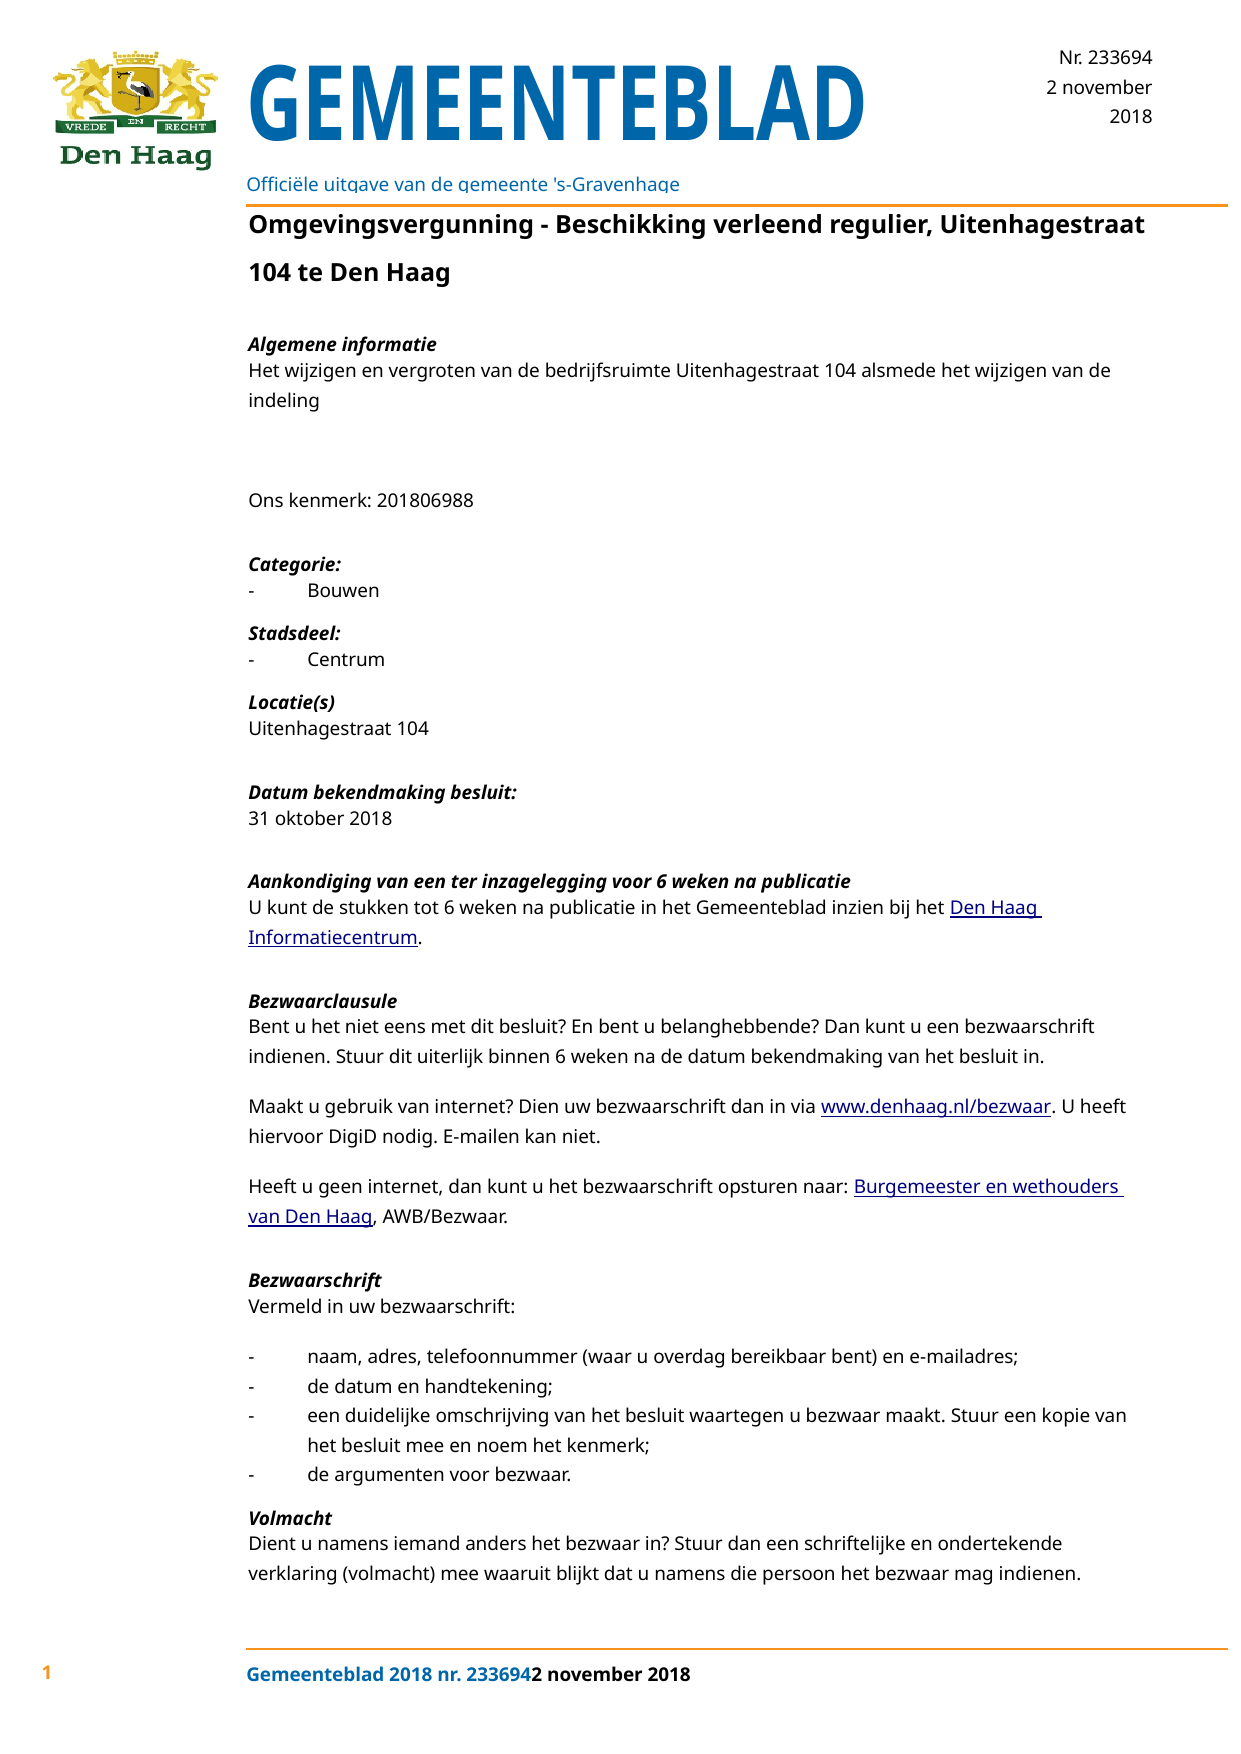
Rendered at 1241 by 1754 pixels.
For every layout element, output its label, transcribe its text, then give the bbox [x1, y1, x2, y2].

text Bezwaarschrift [248, 1267, 1152, 1293]
text Heeft u geen internet, dan kunt u het bezwaarschrift opsturen naar: Burgemeester en wethouders van Den Haag, AWB/Bezwaar. [248, 1174, 1152, 1229]
text Aankondiging van een ter inzagelegging voor 6 weken na publicatie [248, 869, 1152, 894]
list Bouwen [248, 577, 1152, 603]
text Dient u namens iemand anders het bezwaar in? Stuur dan een schriftelijke en ondertekende verklaring (volmacht) mee waaruit blijkt dat u namens die persoon het bezwaar mag indienen. [248, 1531, 1152, 1586]
list een duidelijke omschrijving van het besluit waartegen u bezwaar maakt. Stuur een kopie van het besluit mee en noem het kenmerk; [248, 1402, 1152, 1458]
list de argumenten voor bezwaar. [248, 1462, 1152, 1487]
text Locatie(s) [248, 689, 1152, 715]
text Vermeld in uw bezwaarschrift: [248, 1293, 1152, 1319]
text Het wijzigen en vergroten van de bedrijfsruimte Uitenhagestraat 104 alsmede het wijzigen van de indeling [248, 357, 1152, 412]
picture [41, 47, 231, 172]
text Categorie: [248, 552, 1152, 577]
text Bezwaarclausule [248, 988, 1152, 1014]
text Omgevingsvergunning - Beschikking verleend regulier, Uitenhagestraat 104 te Den Haag [248, 207, 1152, 288]
list naam, adres, telefoonnummer (waar u overdag bereikbaar bent) en e-mailadres; [248, 1343, 1152, 1369]
text U kunt de stukken tot 6 weken na publicatie in het Gemeenteblad inzien bij het Den Haag Informatiecentrum. [248, 894, 1152, 950]
list de datum en handtekening; [248, 1373, 1152, 1399]
text Uitenhagestraat 104 [248, 715, 1152, 741]
text Ons kenmerk: 201806988 [248, 488, 1152, 513]
text Datum bekendmaking besluit: [248, 779, 1152, 805]
text Volmacht [248, 1505, 1152, 1531]
text Stadsdeel: [248, 620, 1152, 646]
list Centrum [248, 646, 1152, 672]
text Algemene informatie [248, 331, 1152, 357]
text 31 oktober 2018 [248, 805, 1152, 830]
text Maakt u gebruik van internet? Dien uw bezwaarschrift dan in via www.denhaag.nl/bezwaar. U heeft hiervoor DigiD nodig. E-mailen kan niet. [248, 1094, 1152, 1149]
text Bent u het niet eens met dit besluit? En bent u belanghebbende? Dan kunt u een bezwaarschrift indienen. Stuur dit uiterlijk binnen 6 weken na de datum bekendmaking van het besluit in. [248, 1014, 1152, 1069]
